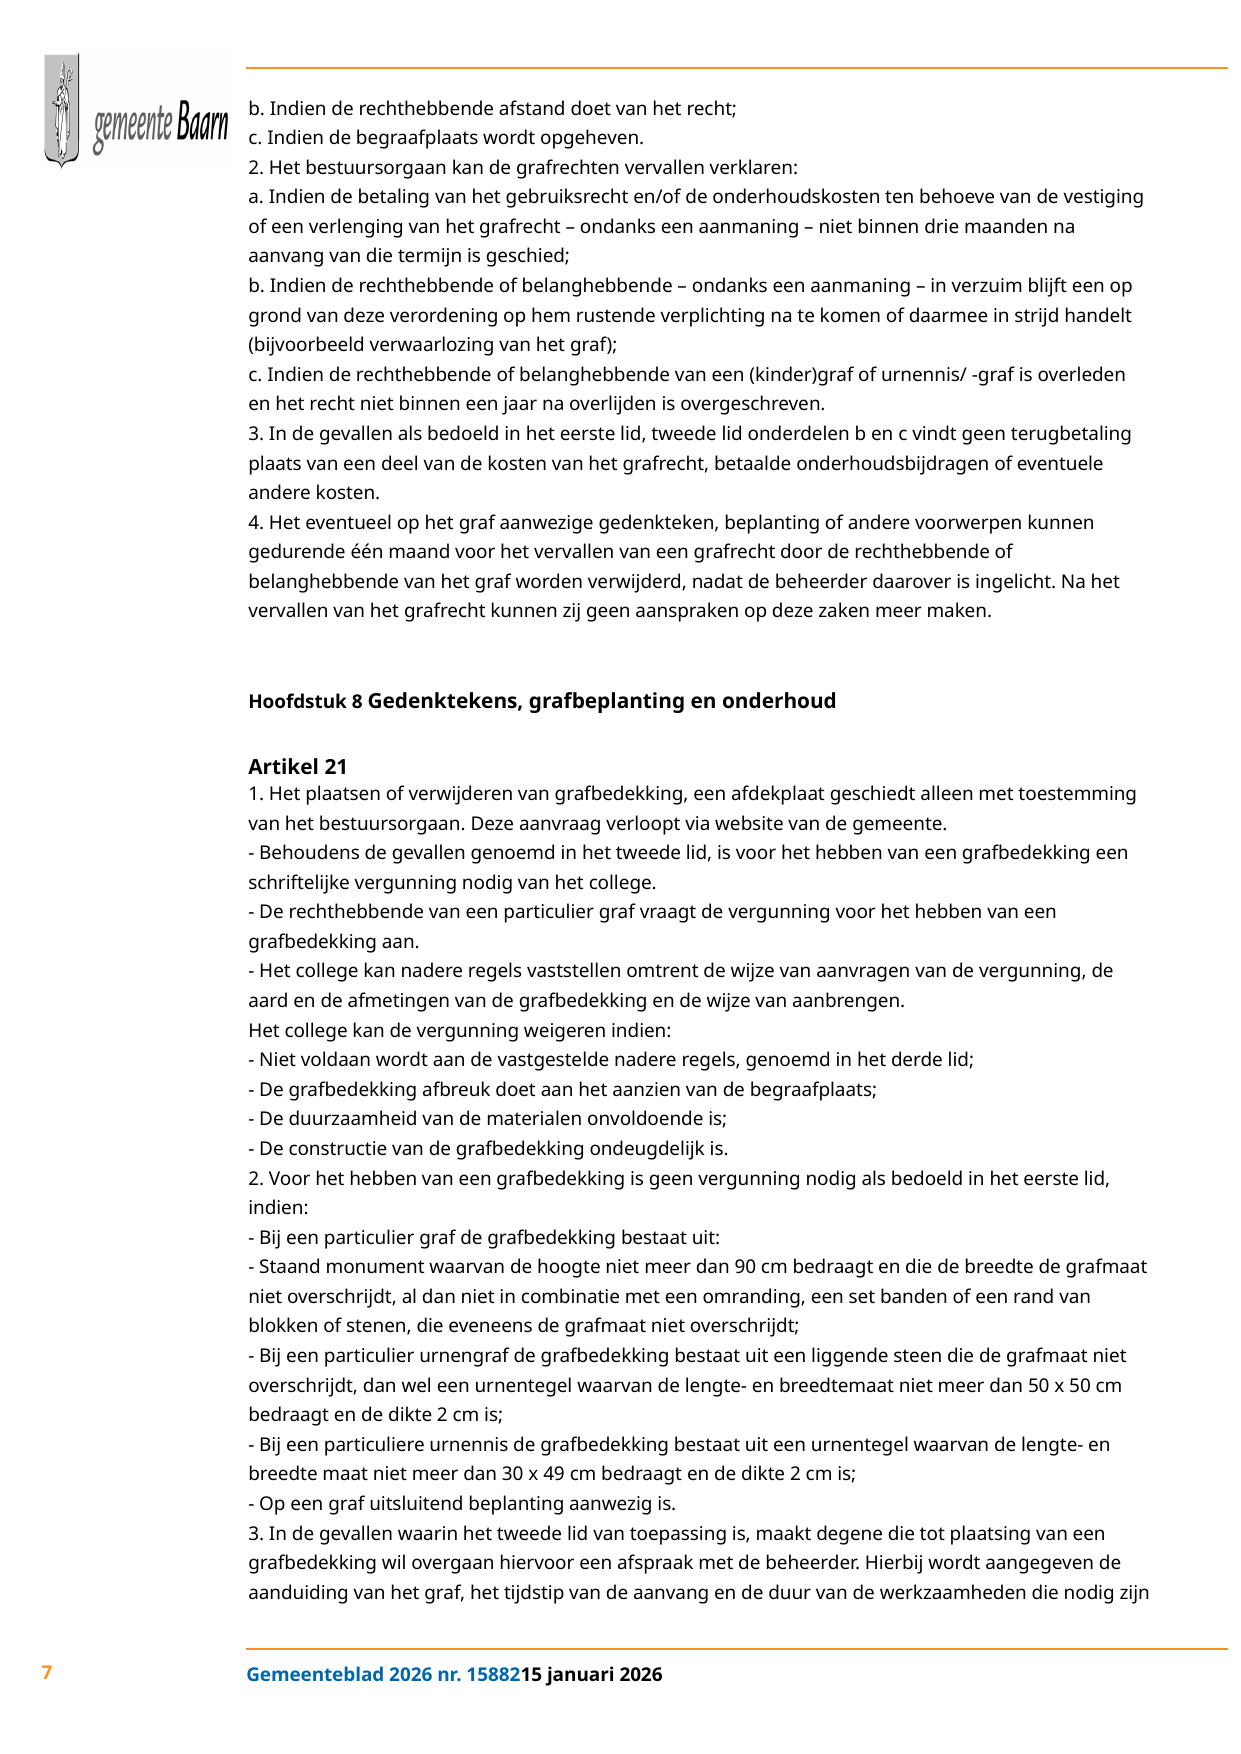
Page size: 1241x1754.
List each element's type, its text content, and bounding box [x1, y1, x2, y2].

text - Niet voldaan wordt aan de vastgestelde nadere regels, genoemd in het derde lid; [248, 1046, 1152, 1072]
text - De constructie van de grafbedekking ondeugdelijk is. [248, 1135, 1152, 1161]
text - De rechthebbende van een particulier graf vraagt de vergunning voor het hebben van een grafbedekking aan. [248, 898, 1152, 954]
text - Het college kan nadere regels vaststellen omtrent de wijze van aanvragen van de vergunning, de aard en de afmetingen van de grafbedekking en de wijze van aanbrengen. [248, 958, 1152, 1013]
text a. Indien de betaling van het gebruiksrecht en/of de onderhoudskosten ten behoeve van de vestiging of een verlenging van het grafrecht – ondanks een aanmaning – niet binnen drie maanden na aanvang van die termijn is geschied; [248, 183, 1152, 268]
text - Behoudens de gevallen genoemd in het tweede lid, is voor het hebben van een grafbedekking een schriftelijke vergunning nodig van het college. [248, 839, 1152, 895]
text - Staand monument waarvan de hoogte niet meer dan 90 cm bedraagt en die de breedte de grafmaat niet overschrijdt, al dan niet in combinatie met een omranding, een set banden of een rand van blokken of stenen, die eveneens de grafmaat niet overschrijdt; [248, 1253, 1152, 1338]
text - De duurzaamheid van de materialen onvoldoende is; [248, 1106, 1152, 1131]
text Hoofdstuk 8 Gedenktekens, grafbeplanting en onderhoud [248, 686, 1152, 715]
text Het college kan de vergunning weigeren indien: [248, 1017, 1152, 1043]
text 3. In de gevallen als bedoeld in het eerste lid, tweede lid onderdelen b en c vindt geen terugbetaling plaats van een deel van de kosten van het grafrecht, betaalde onderhoudsbijdragen of eventuele andere kosten. [248, 420, 1152, 505]
text 3. In de gevallen waarin het tweede lid van toepassing is, maakt degene die tot plaatsing van een grafbedekking wil overgaan hiervoor een afspraak met de beheerder. Hierbij wordt aangegeven de aanduiding van het graf, het tijdstip van de aanvang en de duur van de werkzaamheden die nodig zijn [248, 1520, 1152, 1605]
text c. Indien de begraafplaats wordt opgeheven. [248, 124, 1152, 150]
text 1. Het plaatsen of verwijderen van grafbedekking, een afdekplaat geschiedt alleen met toestemming van het bestuursorgaan. Deze aanvraag verloopt via website van de gemeente. [248, 780, 1152, 836]
picture [41, 47, 231, 172]
text - Op een graf uitsluitend beplanting aanwezig is. [248, 1490, 1152, 1516]
text - De grafbedekking afbreuk doet aan het aanzien van de begraafplaats; [248, 1076, 1152, 1102]
text - Bij een particulier urnengraf de grafbedekking bestaat uit een liggende steen die de grafmaat niet overschrijdt, dan wel een urnentegel waarvan de lengte- en breedtemaat niet meer dan 50 x 50 cm bedraagt en de dikte 2 cm is; [248, 1342, 1152, 1427]
text c. Indien de rechthebbende of belanghebbende van een (kinder)graf of urnennis/ -graf is overleden en het recht niet binnen een jaar na overlijden is overgeschreven. [248, 361, 1152, 416]
text b. Indien de rechthebbende afstand doet van het recht; [248, 95, 1152, 121]
text b. Indien de rechthebbende of belanghebbende – ondanks een aanmaning – in verzuim blijft een op grond van deze verordening op hem rustende verplichting na te komen of daarmee in strijd handelt (bijvoorbeeld verwaarlozing van het graf); [248, 272, 1152, 357]
text Artikel 21 [248, 752, 1152, 780]
text - Bij een particulier graf de grafbedekking bestaat uit: [248, 1224, 1152, 1250]
text 2. Het bestuursorgaan kan de grafrechten vervallen verklaren: [248, 154, 1152, 180]
text 2. Voor het hebben van een grafbedekking is geen vergunning nodig als bedoeld in het eerste lid, indien: [248, 1165, 1152, 1220]
text 4. Het eventueel op het graf aanwezige gedenkteken, beplanting of andere voorwerpen kunnen gedurende één maand voor het vervallen van een grafrecht door de rechthebbende of belanghebbende van het graf worden verwijderd, nadat de beheerder daarover is ingelicht. Na het vervallen van het grafrecht kunnen zij geen aanspraken op deze zaken meer maken. [248, 509, 1152, 623]
text - Bij een particuliere urnennis de grafbedekking bestaat uit een urnentegel waarvan de lengte- en breedte maat niet meer dan 30 x 49 cm bedraagt en de dikte 2 cm is; [248, 1431, 1152, 1486]
